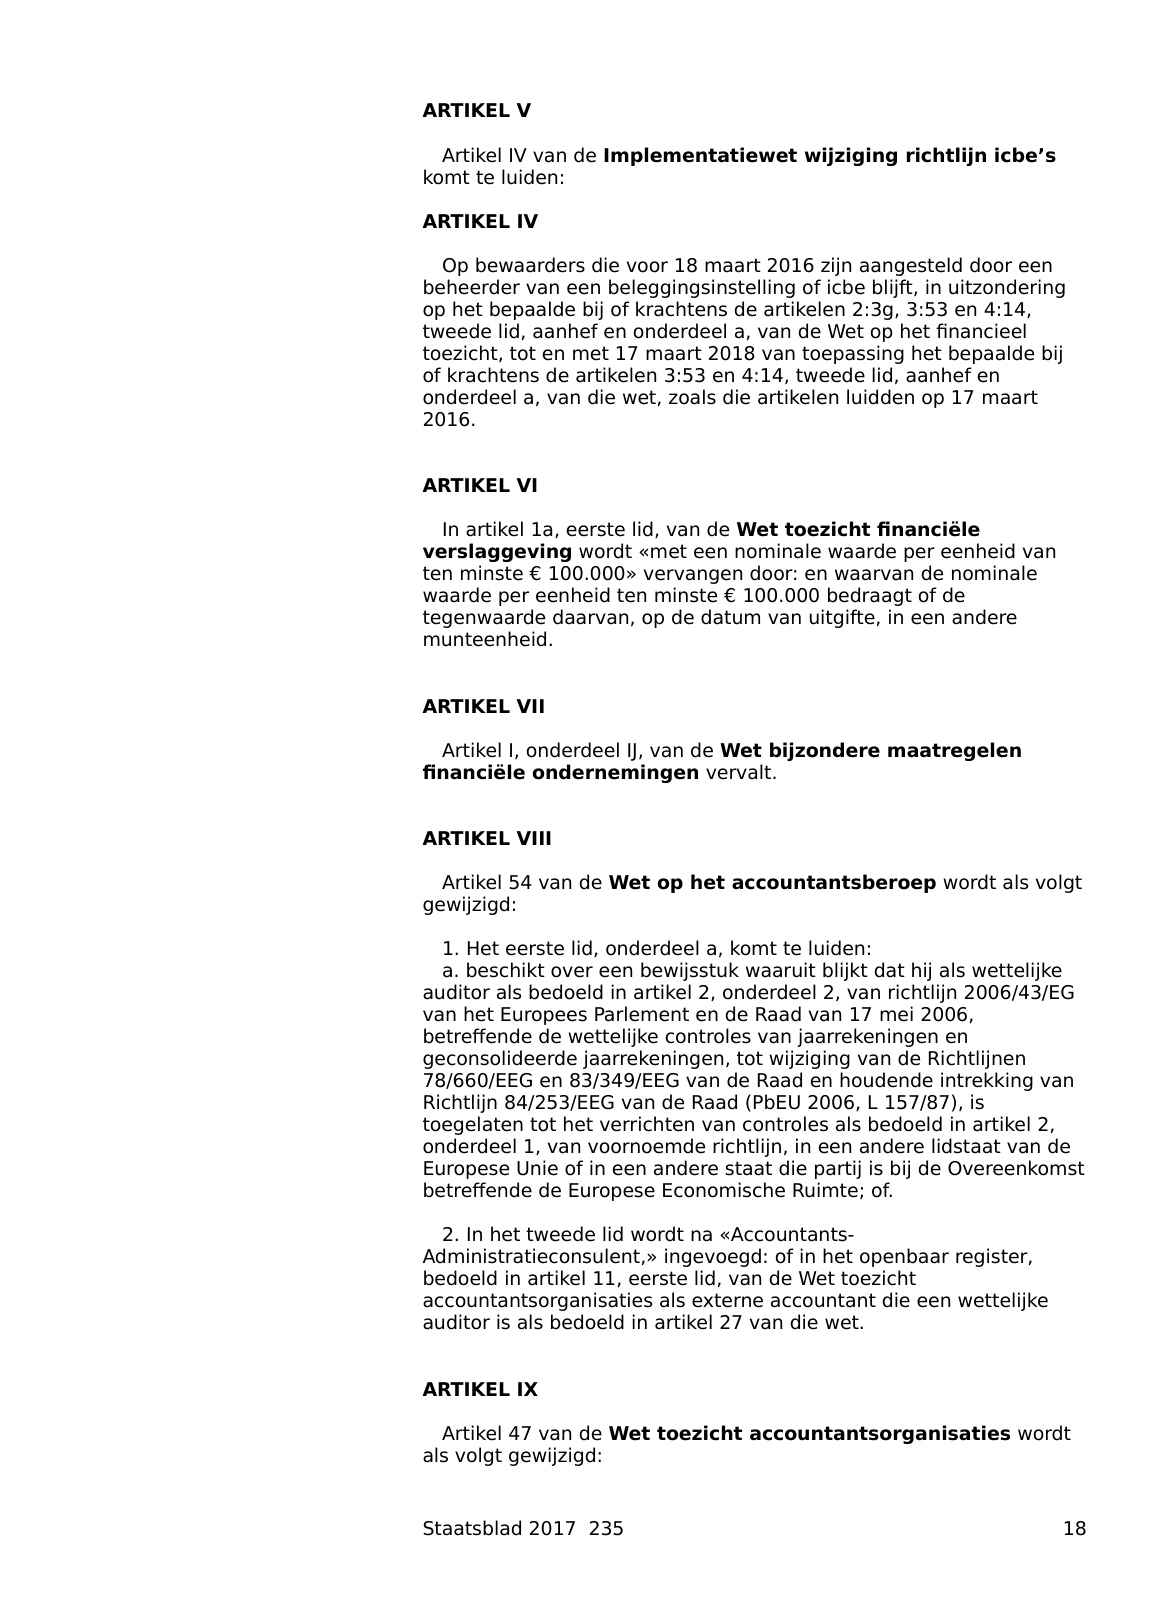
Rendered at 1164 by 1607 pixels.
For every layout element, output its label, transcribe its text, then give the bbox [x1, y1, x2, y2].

text Artikel IV van de Implementatiewet wijziging richtlijn icbe’s komt te luiden: [422, 144, 1087, 188]
subtitle ARTIKEL V [422, 100, 1087, 122]
subtitle ARTIKEL VI [422, 475, 1087, 497]
subtitle ARTIKEL IX [422, 1378, 1087, 1401]
subtitle ARTIKEL IV [422, 211, 1087, 233]
text Artikel 54 van de Wet op het accountantsberoep wordt als volgt gewijzigd: [422, 872, 1087, 916]
text In artikel 1a, eerste lid, van de Wet toezicht financiële verslaggeving wordt «met een nominale waarde per eenheid van ten minste € 100.000» vervangen door: en waarvan de nominale waarde per eenheid ten minste € 100.000 bedraagt of de tegenwaarde daarvan, op de datum van uitgifte, in een andere munteenheid. [422, 519, 1087, 651]
text Artikel 47 van de Wet toezicht accountantsorganisaties wordt als volgt gewijzigd: [422, 1423, 1087, 1467]
text 1. Het eerste lid, onderdeel a, komt te luiden: [422, 938, 1087, 960]
subtitle ARTIKEL VIII [422, 828, 1087, 850]
text 2. In het tweede lid wordt na «Accountants-Administratieconsulent,» ingevoegd: of in het openbaar register, bedoeld in artikel 11, eerste lid, van de Wet toezicht accountantsorganisaties als externe accountant die een wettelijke auditor is als bedoeld in artikel 27 van die wet. [422, 1224, 1087, 1334]
subtitle ARTIKEL VII [422, 696, 1087, 717]
text Op bewaarders die voor 18 maart 2016 zijn aangesteld door een beheerder van een beleggingsinstelling of icbe blijft, in uitzondering op het bepaalde bij of krachtens de artikelen 2:3g, 3:53 en 4:14, tweede lid, aanhef en onderdeel a, van de Wet op het financieel toezicht, tot en met 17 maart 2018 van toepassing het bepaalde bij of krachtens de artikelen 3:53 en 4:14, tweede lid, aanhef en onderdeel a, van die wet, zoals die artikelen luidden op 17 maart 2016. [422, 255, 1087, 431]
text a. beschikt over een bewijsstuk waaruit blijkt dat hij als wettelijke auditor als bedoeld in artikel 2, onderdeel 2, van richtlijn 2006/43/EG van het Europees Parlement en de Raad van 17 mei 2006, betreffende de wettelijke controles van jaarrekeningen en geconsolideerde jaarrekeningen, tot wijziging van de Richtlijnen 78/660/EEG en 83/349/EEG van de Raad en houdende intrekking van Richtlijn 84/253/EEG van de Raad (PbEU 2006, L 157/87), is toegelaten tot het verrichten van controles als bedoeld in artikel 2, onderdeel 1, van voornoemde richtlijn, in een andere lidstaat van de Europese Unie of in een andere staat die partij is bij de Overeenkomst betreffende de Europese Economische Ruimte; of. [422, 960, 1087, 1202]
text Artikel I, onderdeel IJ, van de Wet bijzondere maatregelen financiële ondernemingen vervalt. [422, 740, 1087, 784]
